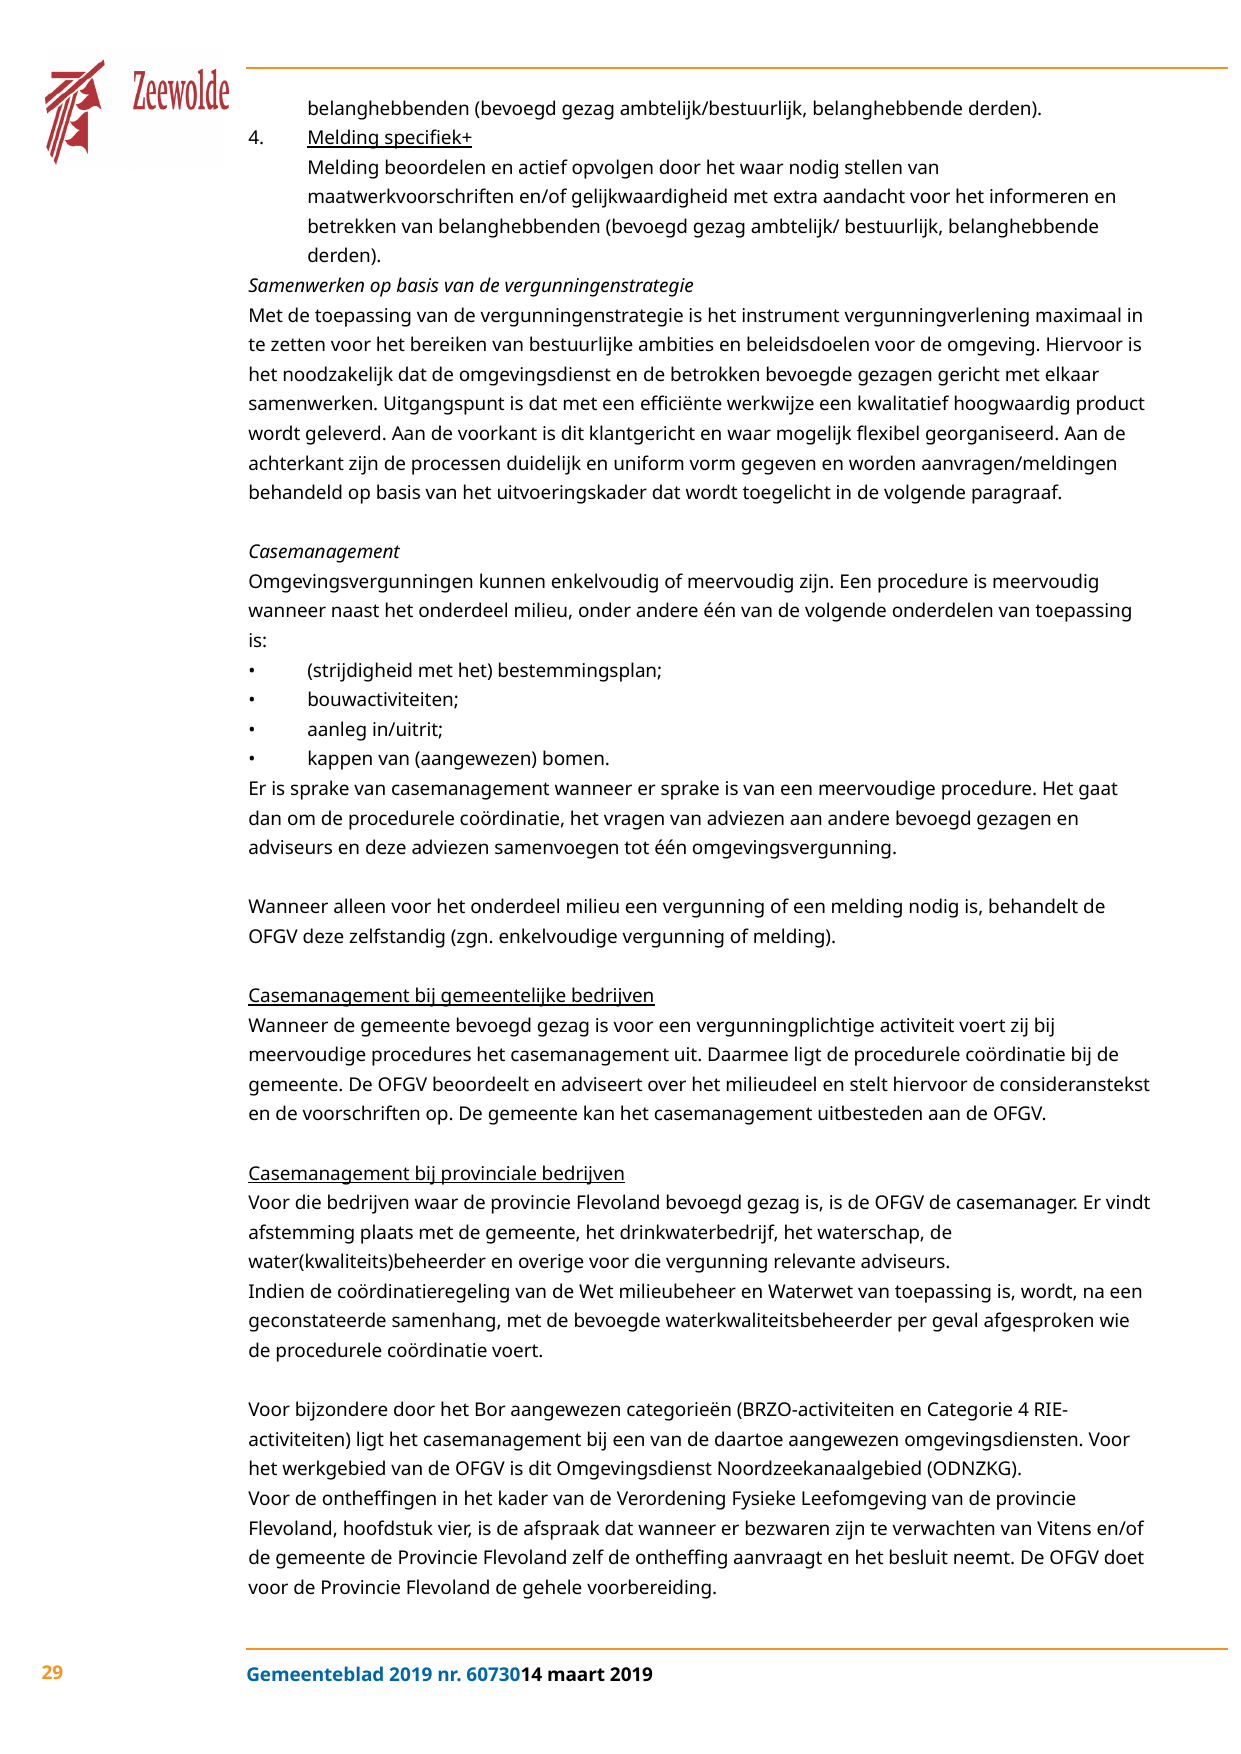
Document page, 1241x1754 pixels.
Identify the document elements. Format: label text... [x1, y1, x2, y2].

list bouwactiviteiten; [248, 686, 1152, 712]
text Indien de coördinatieregeling van de Wet milieubeheer en Waterwet van toepassing is, wordt, na een geconstateerde samenhang, met de bevoegde waterkwaliteitsbeheerder per geval afgesproken wie de procedurele coördinatie voert. [248, 1278, 1152, 1363]
text Casemanagement [248, 538, 1152, 564]
text Voor de ontheffingen in het kader van de Verordening Fysieke Leefomgeving van de provincie Flevoland, hoofdstuk vier, is de afspraak dat wanneer er bezwaren zijn te verwachten van Vitens en/of de gemeente de Provincie Flevoland zelf de ontheffing aanvraagt en het besluit neemt. De OFGV doet voor de Provincie Flevoland de gehele voorbereiding. [248, 1485, 1152, 1600]
text Voor die bedrijven waar de provincie Flevoland bevoegd gezag is, is de OFGV de casemanager. Er vindt afstemming plaats met de gemeente, het drinkwaterbedrijf, het waterschap, de water(kwaliteits)beheerder en overige voor die vergunning relevante adviseurs. [248, 1189, 1152, 1274]
text Omgevingsvergunningen kunnen enkelvoudig of meervoudig zijn. Een procedure is meervoudig wanneer naast het onderdeel milieu, onder andere één van de volgende onderdelen van toepassing is: [248, 568, 1152, 653]
text Samenwerken op basis van de vergunningenstrategie [248, 272, 1152, 298]
list belanghebbenden (bevoegd gezag ambtelijk/bestuurlijk, belanghebbende derden). [248, 95, 1152, 121]
text Casemanagement bij gemeentelijke bedrijven [248, 982, 1152, 1008]
text Er is sprake van casemanagement wanneer er sprake is van een meervoudige procedure. Het gaat dan om de procedurele coördinatie, het vragen van adviezen aan andere bevoegd gezagen en adviseurs en deze adviezen samenvoegen tot één omgevingsvergunning. [248, 775, 1152, 860]
list Melding specifiek+ [248, 124, 1152, 150]
text Casemanagement bij provinciale bedrijven [248, 1160, 1152, 1186]
text Wanneer de gemeente bevoegd gezag is voor een vergunningplichtige activiteit voert zij bij meervoudige procedures het casemanagement uit. Daarmee ligt de procedurele coördinatie bij de gemeente. De OFGV beoordeelt en adviseert over het milieudeel en stelt hiervoor de consideranstekst en de voorschriften op. De gemeente kan het casemanagement uitbesteden aan de OFGV. [248, 1012, 1152, 1126]
text Met de toepassing van de vergunningenstrategie is het instrument vergunningverlening maximaal in te zetten voor het bereiken van bestuurlijke ambities en beleidsdoelen voor de omgeving. Hiervoor is het noodzakelijk dat de omgevingsdienst en de betrokken bevoegde gezagen gericht met elkaar samenwerken. Uitgangspunt is dat met een efficiënte werkwijze een kwalitatief hoogwaardig product wordt geleverd. Aan de voorkant is dit klantgericht en waar mogelijk flexibel georganiseerd. Aan de achterkant zijn de processen duidelijk en uniform vorm gegeven en worden aanvragen/meldingen behandeld op basis van het uitvoeringskader dat wordt toegelicht in de volgende paragraaf. [248, 302, 1152, 505]
text Wanneer alleen voor het onderdeel milieu een vergunning of een melding nodig is, behandelt de OFGV deze zelfstandig (zgn. enkelvoudige vergunning of melding). [248, 893, 1152, 949]
list Melding beoordelen en actief opvolgen door het waar nodig stellen van maatwerkvoorschriften en/of gelijkwaardigheid met extra aandacht voor het informeren en betrekken van belanghebbenden (bevoegd gezag ambtelijk/ bestuurlijk, belanghebbende derden). [248, 154, 1152, 268]
list (strijdigheid met het) bestemmingsplan; [248, 657, 1152, 683]
text Voor bijzondere door het Bor aangewezen categorieën (BRZO-activiteiten en Categorie 4 RIE-activiteiten) ligt het casemanagement bij een van de daartoe aangewezen omgevingsdiensten. Voor het werkgebied van de OFGV is dit Omgevingsdienst Noordzeekanaalgebied (ODNZKG). [248, 1396, 1152, 1481]
list kappen van (aangewezen) bomen. [248, 746, 1152, 771]
picture [41, 47, 231, 172]
list aanleg in/uitrit; [248, 716, 1152, 742]
